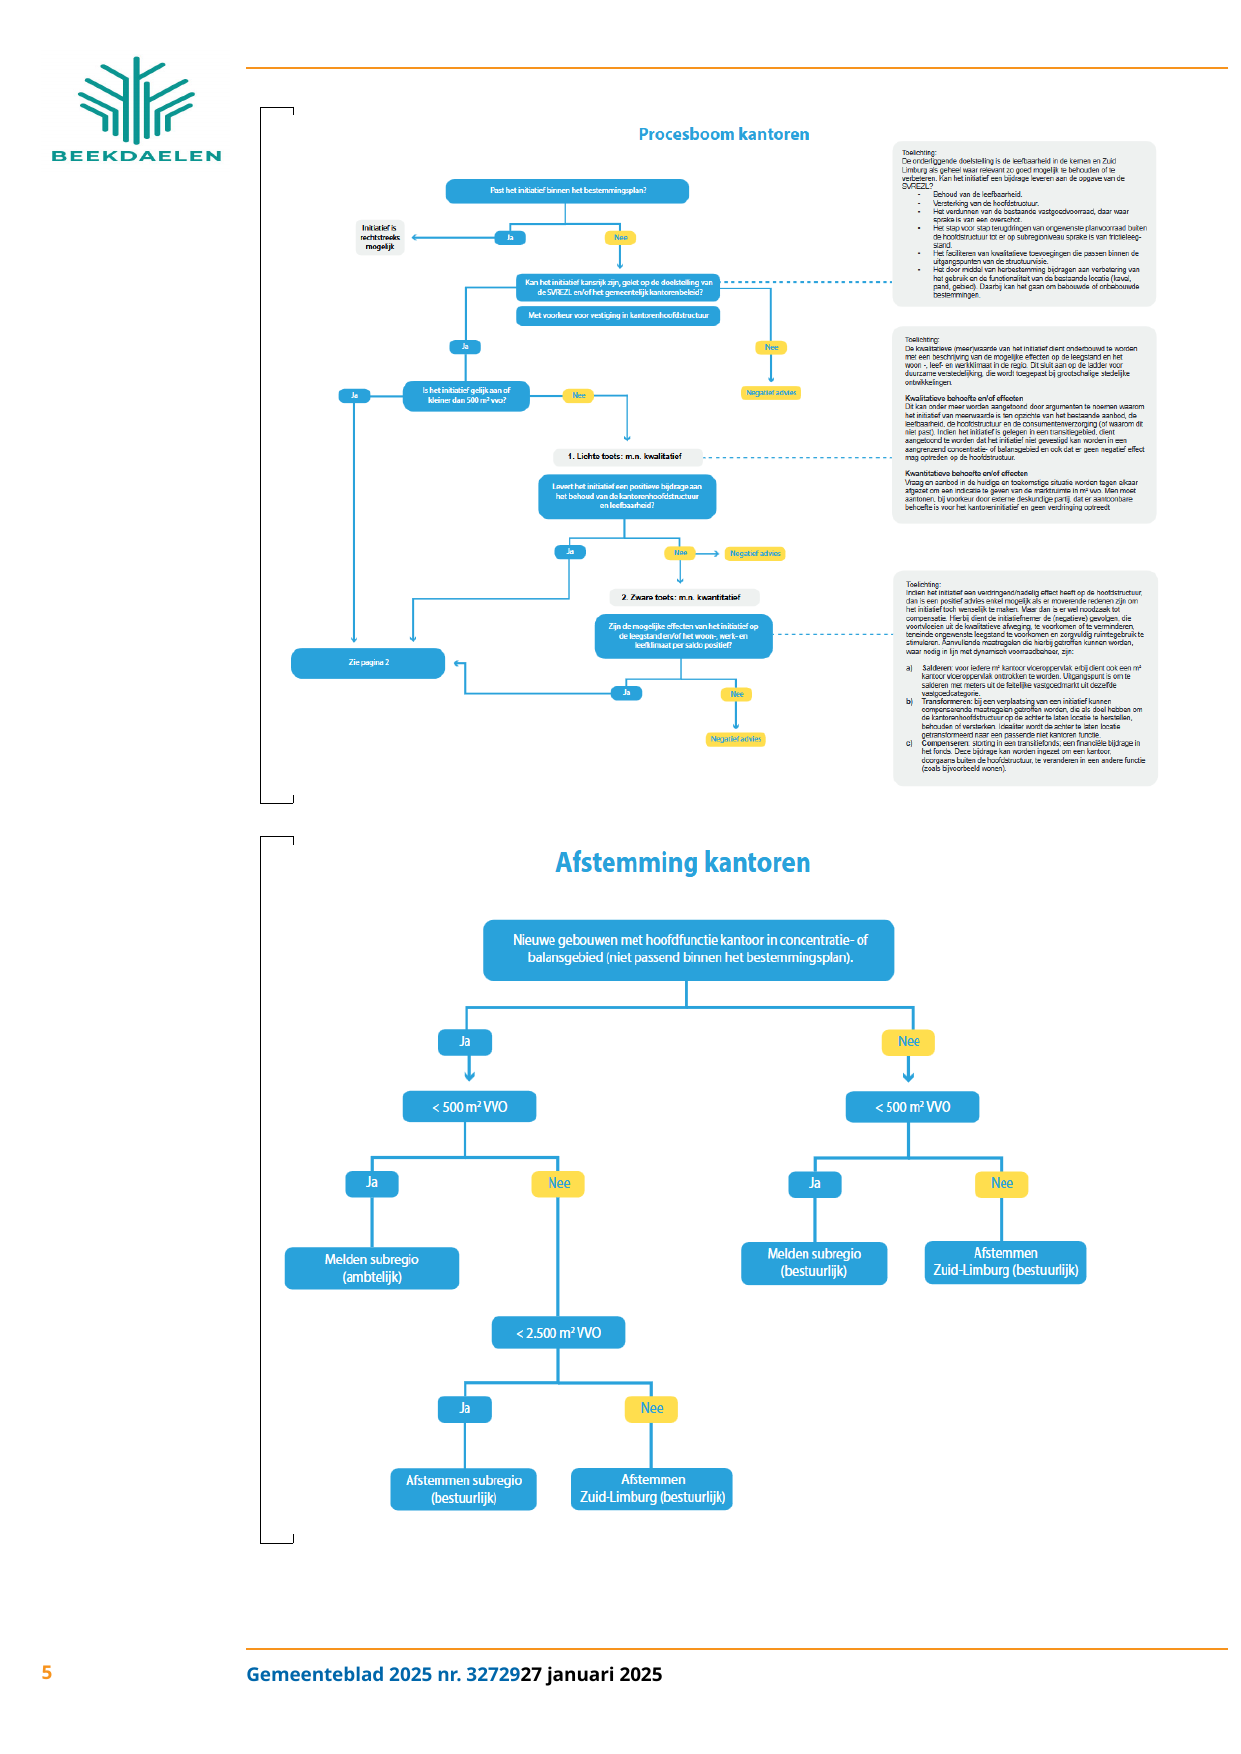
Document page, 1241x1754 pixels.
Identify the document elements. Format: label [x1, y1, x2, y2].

picture [41, 47, 231, 172]
picture [268, 845, 1173, 1534]
picture [268, 115, 1173, 795]
